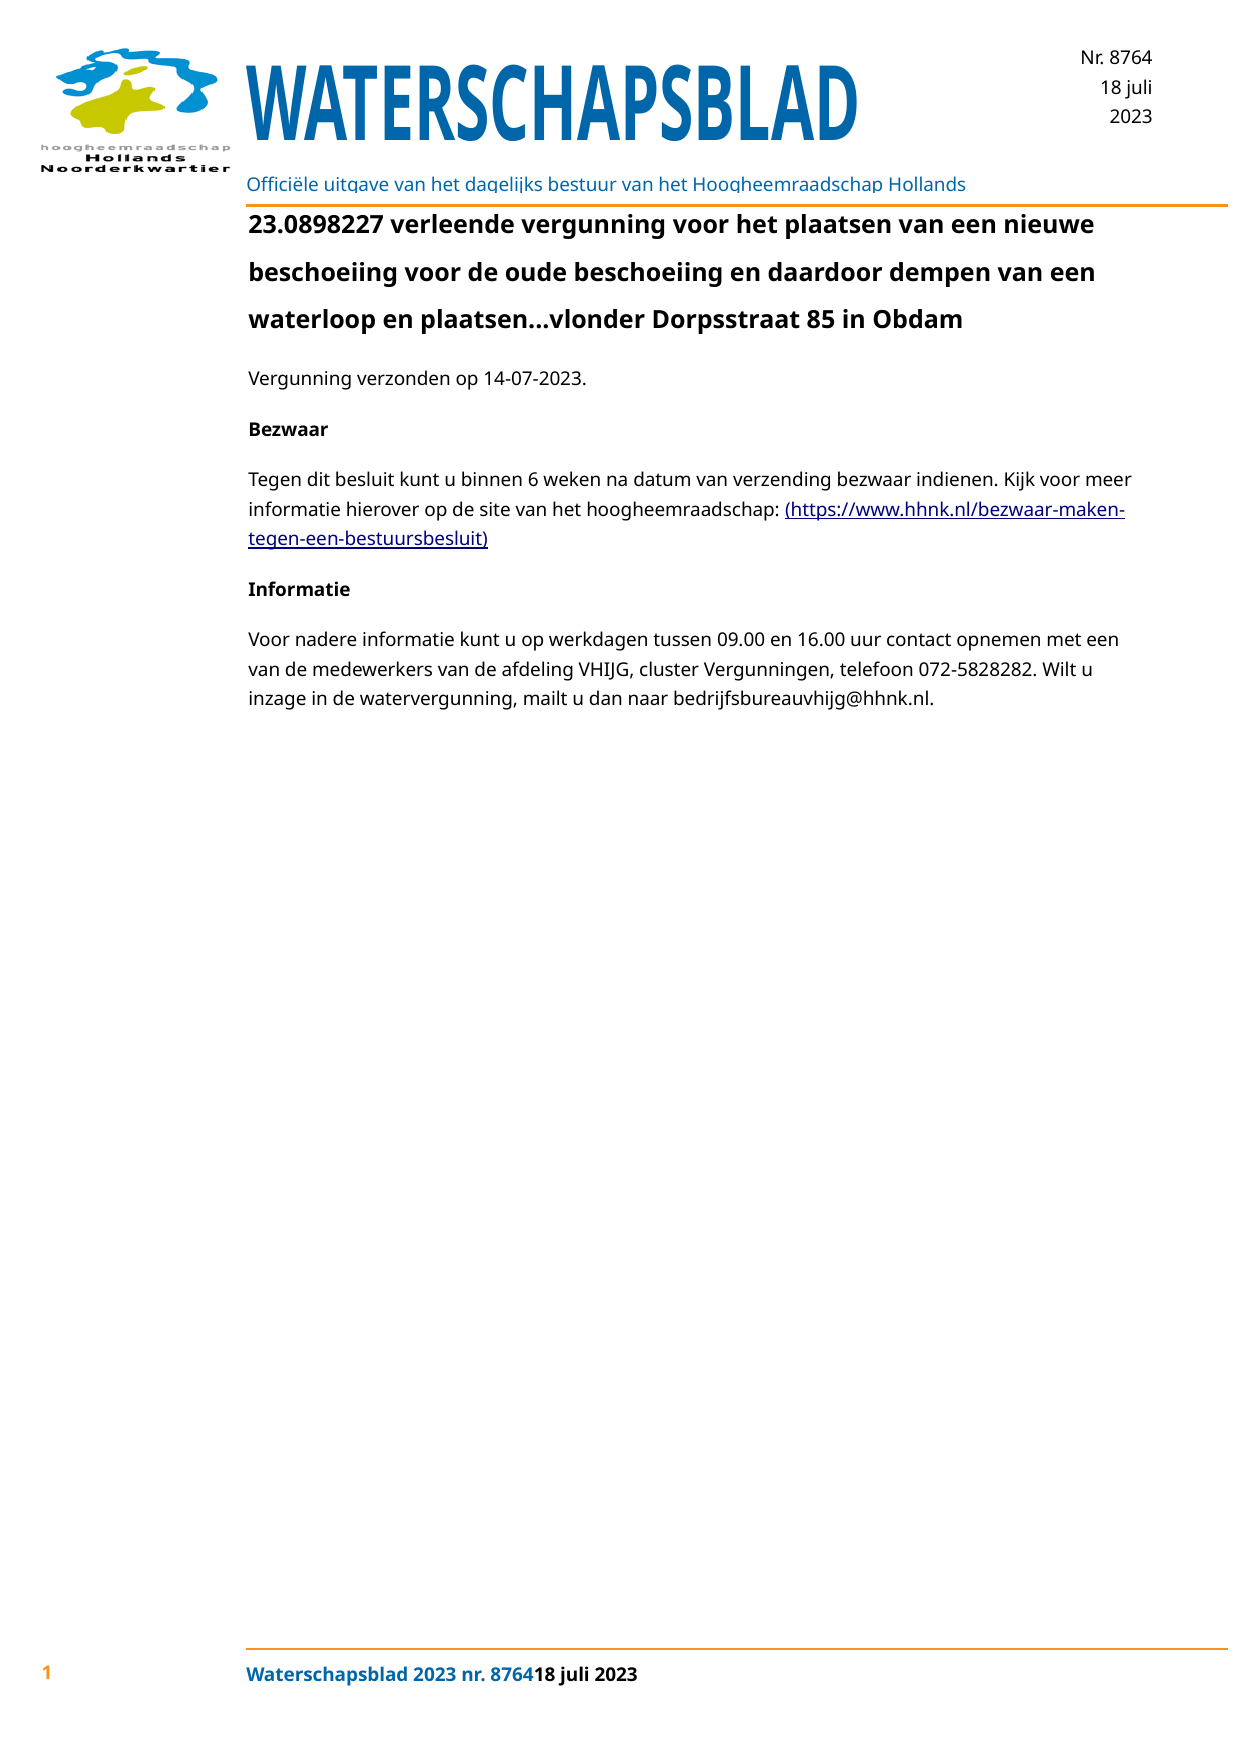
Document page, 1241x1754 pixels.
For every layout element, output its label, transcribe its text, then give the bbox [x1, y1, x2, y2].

picture [41, 47, 231, 172]
text Voor nadere informatie kunt u op werkdagen tussen 09.00 en 16.00 uur contact opnemen met een van de medewerkers van de afdeling VHIJG, cluster Vergunningen, telefoon 072-5828282. Wilt u inzage in de watervergunning, mailt u dan naar bedrijfsbureauvhijg@hhnk.nl. [248, 626, 1152, 711]
text Informatie [248, 576, 1152, 602]
text Bezwaar [248, 416, 1152, 442]
text Vergunning verzonden op 14-07-2023. [248, 366, 1152, 391]
text 23.0898227 verleende vergunning voor het plaatsen van een nieuwe beschoeiing voor de oude beschoeiing en daardoor dempen van een waterloop en plaatsen...vlonder Dorpsstraat 85 in Obdam [248, 207, 1152, 336]
text Tegen dit besluit kunt u binnen 6 weken na datum van verzending bezwaar indienen. Kijk voor meer informatie hierover op de site van het hoogheemraadschap: (https://www.hhnk.nl/bezwaar-maken-tegen-een-bestuursbesluit) [248, 466, 1152, 551]
